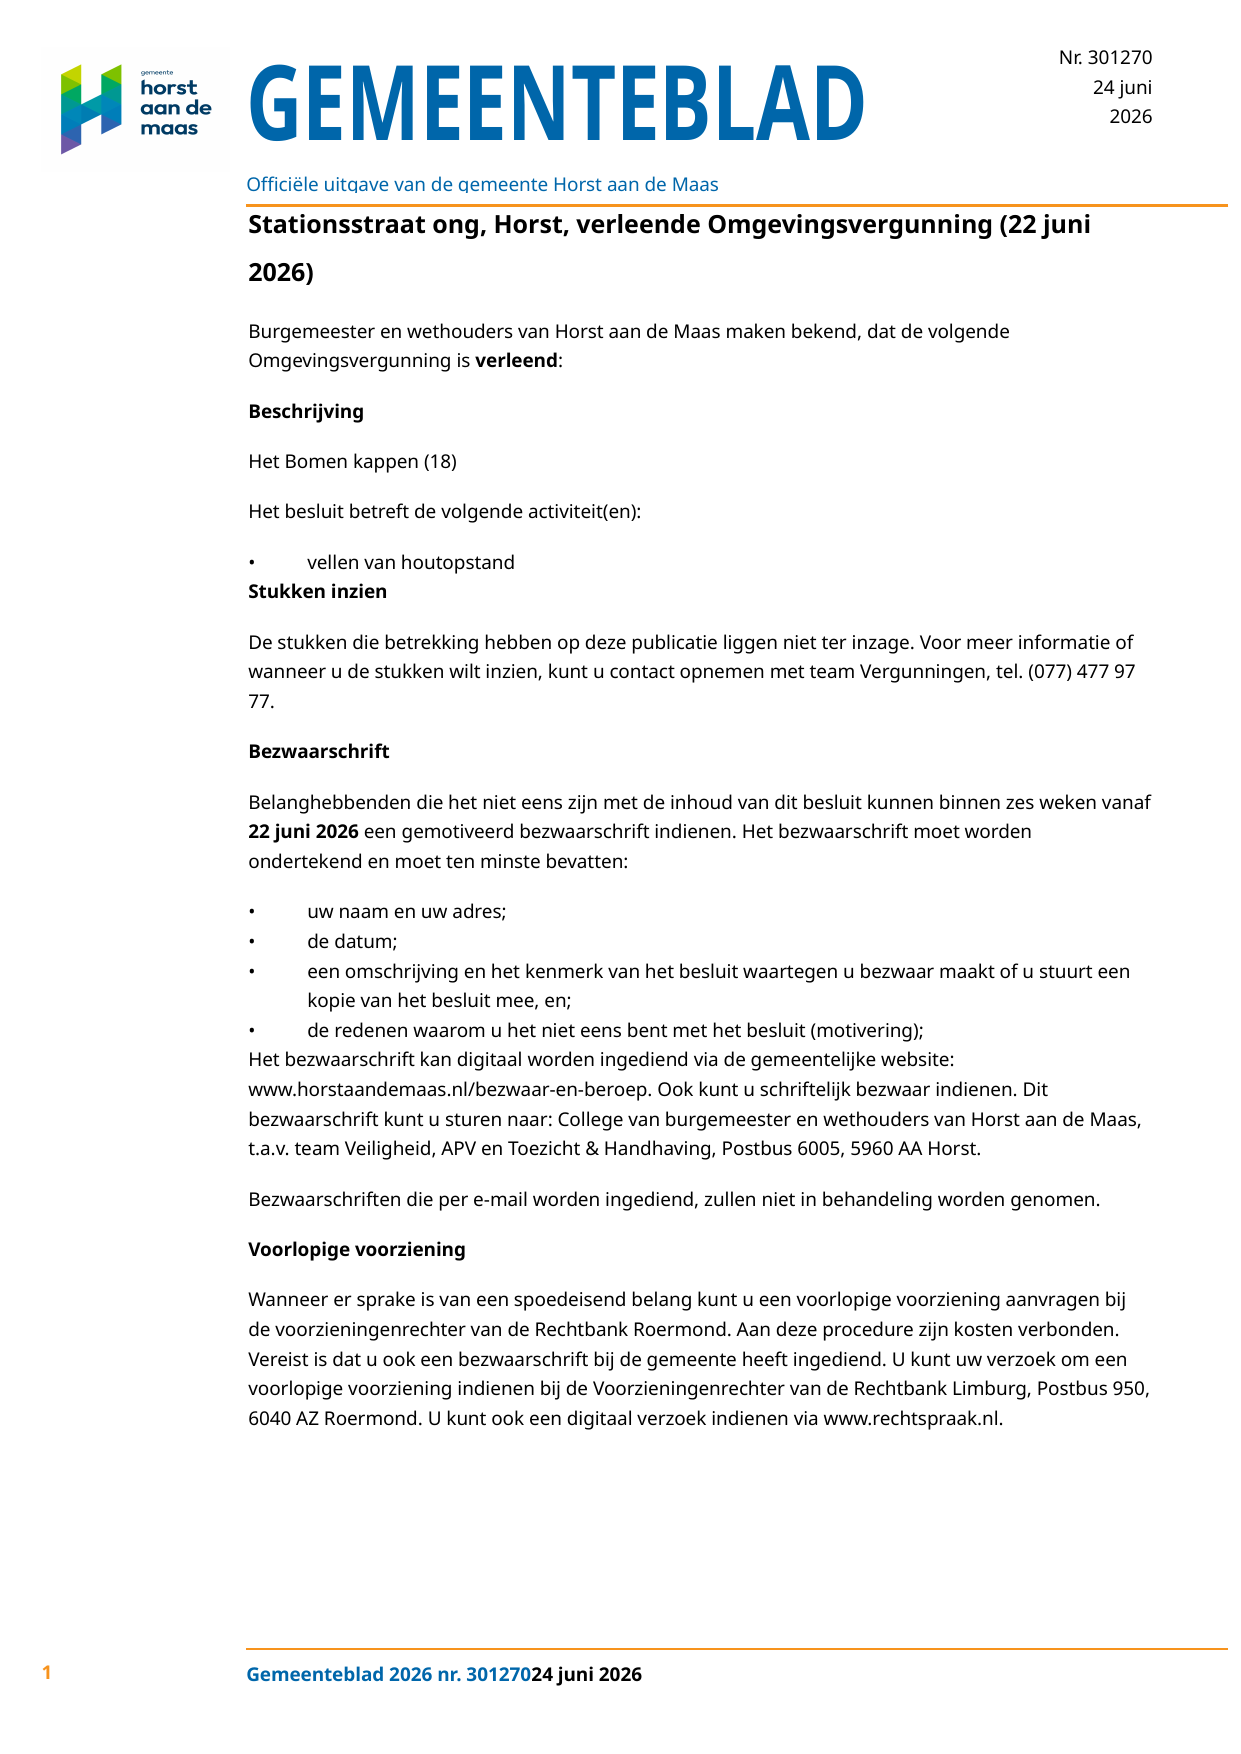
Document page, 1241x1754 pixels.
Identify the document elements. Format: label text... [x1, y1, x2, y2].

text Voorlopige voorziening [248, 1236, 1152, 1262]
text Het bezwaarschrift kan digitaal worden ingediend via de gemeentelijke website: www.horstaandemaas.nl/bezwaar-en-beroep. Ook kunt u schriftelijk bezwaar indienen. Dit bezwaarschrift kunt u sturen naar: College van burgemeester en wethouders van Horst aan de Maas, t.a.v. team Veiligheid, APV en Toezicht & Handhaving, Postbus 6005, 5960 AA Horst. [248, 1047, 1152, 1161]
text Bezwaarschriften die per e-mail worden ingediend, zullen niet in behandeling worden genomen. [248, 1186, 1152, 1212]
picture [41, 47, 231, 172]
list de redenen waarom u het niet eens bent met het besluit (motivering); [248, 1017, 1152, 1043]
text Bezwaarschrift [248, 739, 1152, 764]
text Stukken inzien [248, 579, 1152, 604]
text Het besluit betreft de volgende activiteit(en): [248, 499, 1152, 524]
text Het Bomen kappen (18) [248, 448, 1152, 474]
text De stukken die betrekking hebben op deze publicatie liggen niet ter inzage. Voor meer informatie of wanneer u de stukken wilt inzien, kunt u contact opnemen met team Vergunningen, tel. (077) 477 97 77. [248, 629, 1152, 714]
text Burgemeester en wethouders van Horst aan de Maas maken bekend, dat de volgende Omgevingsvergunning is verleend: [248, 318, 1152, 373]
text Stationsstraat ong, Horst, verleende Omgevingsvergunning (22 juni 2026) [248, 207, 1152, 288]
list uw naam en uw adres; [248, 899, 1152, 924]
list vellen van houtopstand [248, 549, 1152, 575]
text Wanneer er sprake is van een spoedeisend belang kunt u een voorlopige voorziening aanvragen bij de voorzieningenrechter van de Rechtbank Roermond. Aan deze procedure zijn kosten verbonden. Vereist is dat u ook een bezwaarschrift bij de gemeente heeft ingediend. U kunt uw verzoek om een voorlopige voorziening indienen bij de Voorzieningenrechter van de Rechtbank Limburg, Postbus 950, 6040 AZ Roermond. U kunt ook een digitaal verzoek indienen via www.rechtspraak.nl. [248, 1287, 1152, 1431]
list de datum; [248, 928, 1152, 954]
list een omschrijving en het kenmerk van het besluit waartegen u bezwaar maakt of u stuurt een kopie van het besluit mee, en; [248, 958, 1152, 1013]
text Belanghebbenden die het niet eens zijn met de inhoud van dit besluit kunnen binnen zes weken vanaf 22 juni 2026 een gemotiveerd bezwaarschrift indienen. Het bezwaarschrift moet worden ondertekend en moet ten minste bevatten: [248, 789, 1152, 874]
text Beschrijving [248, 398, 1152, 424]
